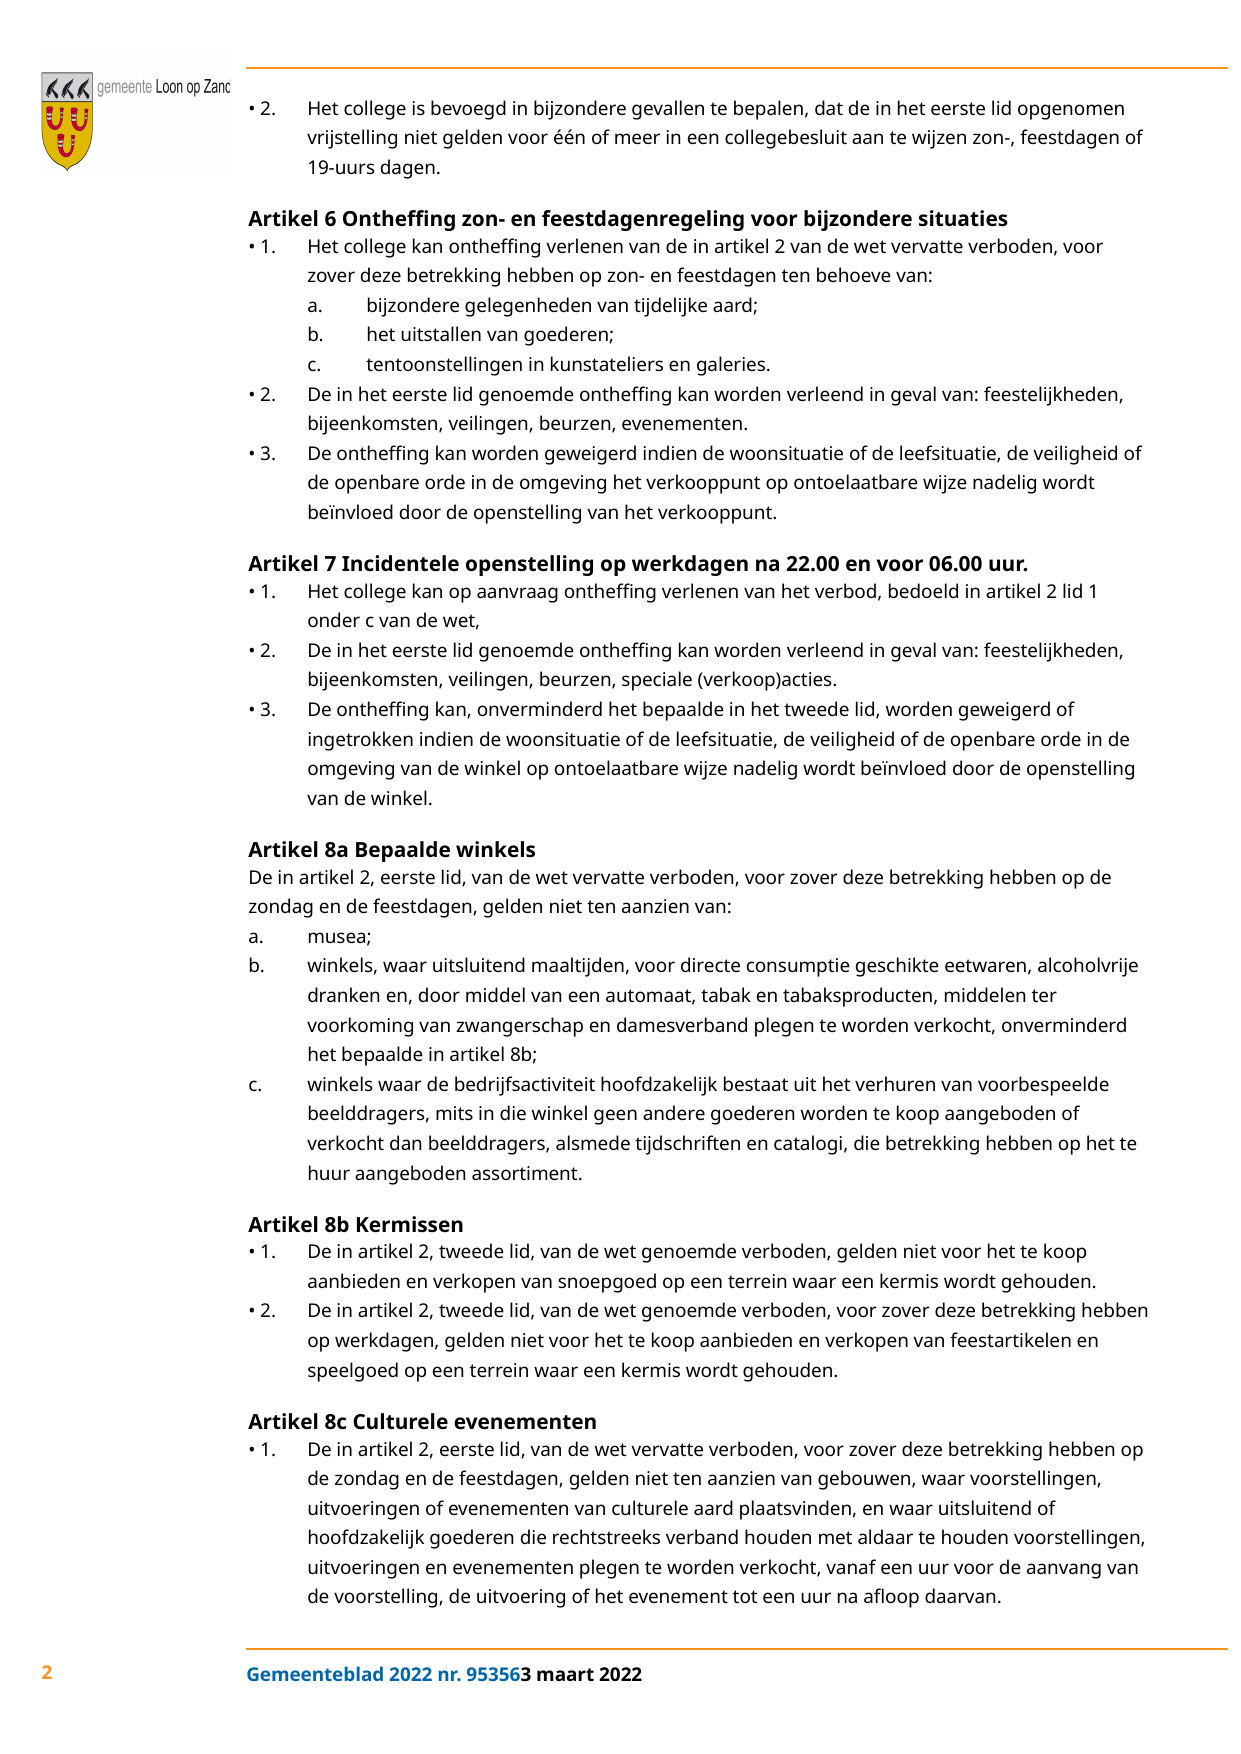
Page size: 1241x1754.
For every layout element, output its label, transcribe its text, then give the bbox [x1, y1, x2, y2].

list De ontheffing kan worden geweigerd indien de woonsituatie of de leefsituatie, de veiligheid of de openbare orde in de omgeving het verkooppunt op ontoelaatbare wijze nadelig wordt beïnvloed door de openstelling van het verkooppunt. [248, 440, 1152, 525]
list De in het eerste lid genoemde ontheffing kan worden verleend in geval van: feestelijkheden, bijeenkomsten, veilingen, beurzen, speciale (verkoop)acties. [248, 637, 1152, 692]
text Artikel 8b Kermissen [248, 1210, 1152, 1238]
list De ontheffing kan, onverminderd het bepaalde in het tweede lid, worden geweigerd of ingetrokken indien de woonsituatie of de leefsituatie, de veiligheid of de openbare orde in de omgeving van de winkel op ontoelaatbare wijze nadelig wordt beïnvloed door de openstelling van de winkel. [248, 696, 1152, 811]
list Het college kan op aanvraag ontheffing verlenen van het verbod, bedoeld in artikel 2 lid 1 onder c van de wet, [248, 578, 1152, 633]
list winkels waar de bedrijfsactiviteit hoofdzakelijk bestaat uit het verhuren van voorbespeelde beelddragers, mits in die winkel geen andere goederen worden te koop aangeboden of verkocht dan beelddragers, alsmede tijdschriften en catalogi, die betrekking hebben op het te huur aangeboden assortiment. [248, 1071, 1152, 1185]
text Artikel 8a Bepaalde winkels [248, 835, 1152, 864]
list winkels, waar uitsluitend maaltijden, voor directe consumptie geschikte eetwaren, alcoholvrije dranken en, door middel van een automaat, tabak en tabaksproducten, middelen ter voorkoming van zwangerschap en damesverband plegen te worden verkocht, onverminderd het bepaalde in artikel 8b; [248, 953, 1152, 1067]
list De in artikel 2, eerste lid, van de wet vervatte verboden, voor zover deze betrekking hebben op de zondag en de feestdagen, gelden niet ten aanzien van gebouwen, waar voorstellingen, uitvoeringen of evenementen van culturele aard plaatsvinden, en waar uitsluitend of hoofdzakelijk goederen die rechtstreeks verband houden met aldaar te houden voorstellingen, uitvoeringen en evenementen plegen te worden verkocht, vanaf een uur voor de aanvang van de voorstelling, de uitvoering of het evenement tot een uur na afloop daarvan. [248, 1436, 1152, 1609]
list bijzondere gelegenheden van tijdelijke aard; [307, 292, 1152, 318]
text Artikel 8c Culturele evenementen [248, 1407, 1152, 1436]
text Artikel 6 Ontheffing zon- en feestdagenregeling voor bijzondere situaties [248, 204, 1152, 233]
text Artikel 7 Incidentele openstelling op werkdagen na 22.00 en voor 06.00 uur. [248, 549, 1152, 578]
list tentoonstellingen in kunstateliers en galeries. [307, 351, 1152, 377]
list het uitstallen van goederen; [307, 322, 1152, 347]
list Het college kan ontheffing verlenen van de in artikel 2 van de wet vervatte verboden, voor zover deze betrekking hebben op zon- en feestdagen ten behoeve van: [248, 233, 1152, 288]
text De in artikel 2, eerste lid, van de wet vervatte verboden, voor zover deze betrekking hebben op de zondag en de feestdagen, gelden niet ten aanzien van: [248, 864, 1152, 919]
list Het college is bevoegd in bijzondere gevallen te bepalen, dat de in het eerste lid opgenomen vrijstelling niet gelden voor één of meer in een collegebesluit aan te wijzen zon-, feestdagen of 19-uurs dagen. [248, 95, 1152, 180]
list De in artikel 2, tweede lid, van de wet genoemde verboden, voor zover deze betrekking hebben op werkdagen, gelden niet voor het te koop aanbieden en verkopen van feestartikelen en speelgoed op een terrein waar een kermis wordt gehouden. [248, 1298, 1152, 1383]
list De in het eerste lid genoemde ontheffing kan worden verleend in geval van: feestelijkheden, bijeenkomsten, veilingen, beurzen, evenementen. [248, 381, 1152, 436]
picture [41, 47, 231, 172]
list musea; [248, 923, 1152, 949]
list De in artikel 2, tweede lid, van de wet genoemde verboden, gelden niet voor het te koop aanbieden en verkopen van snoepgoed op een terrein waar een kermis wordt gehouden. [248, 1238, 1152, 1294]
